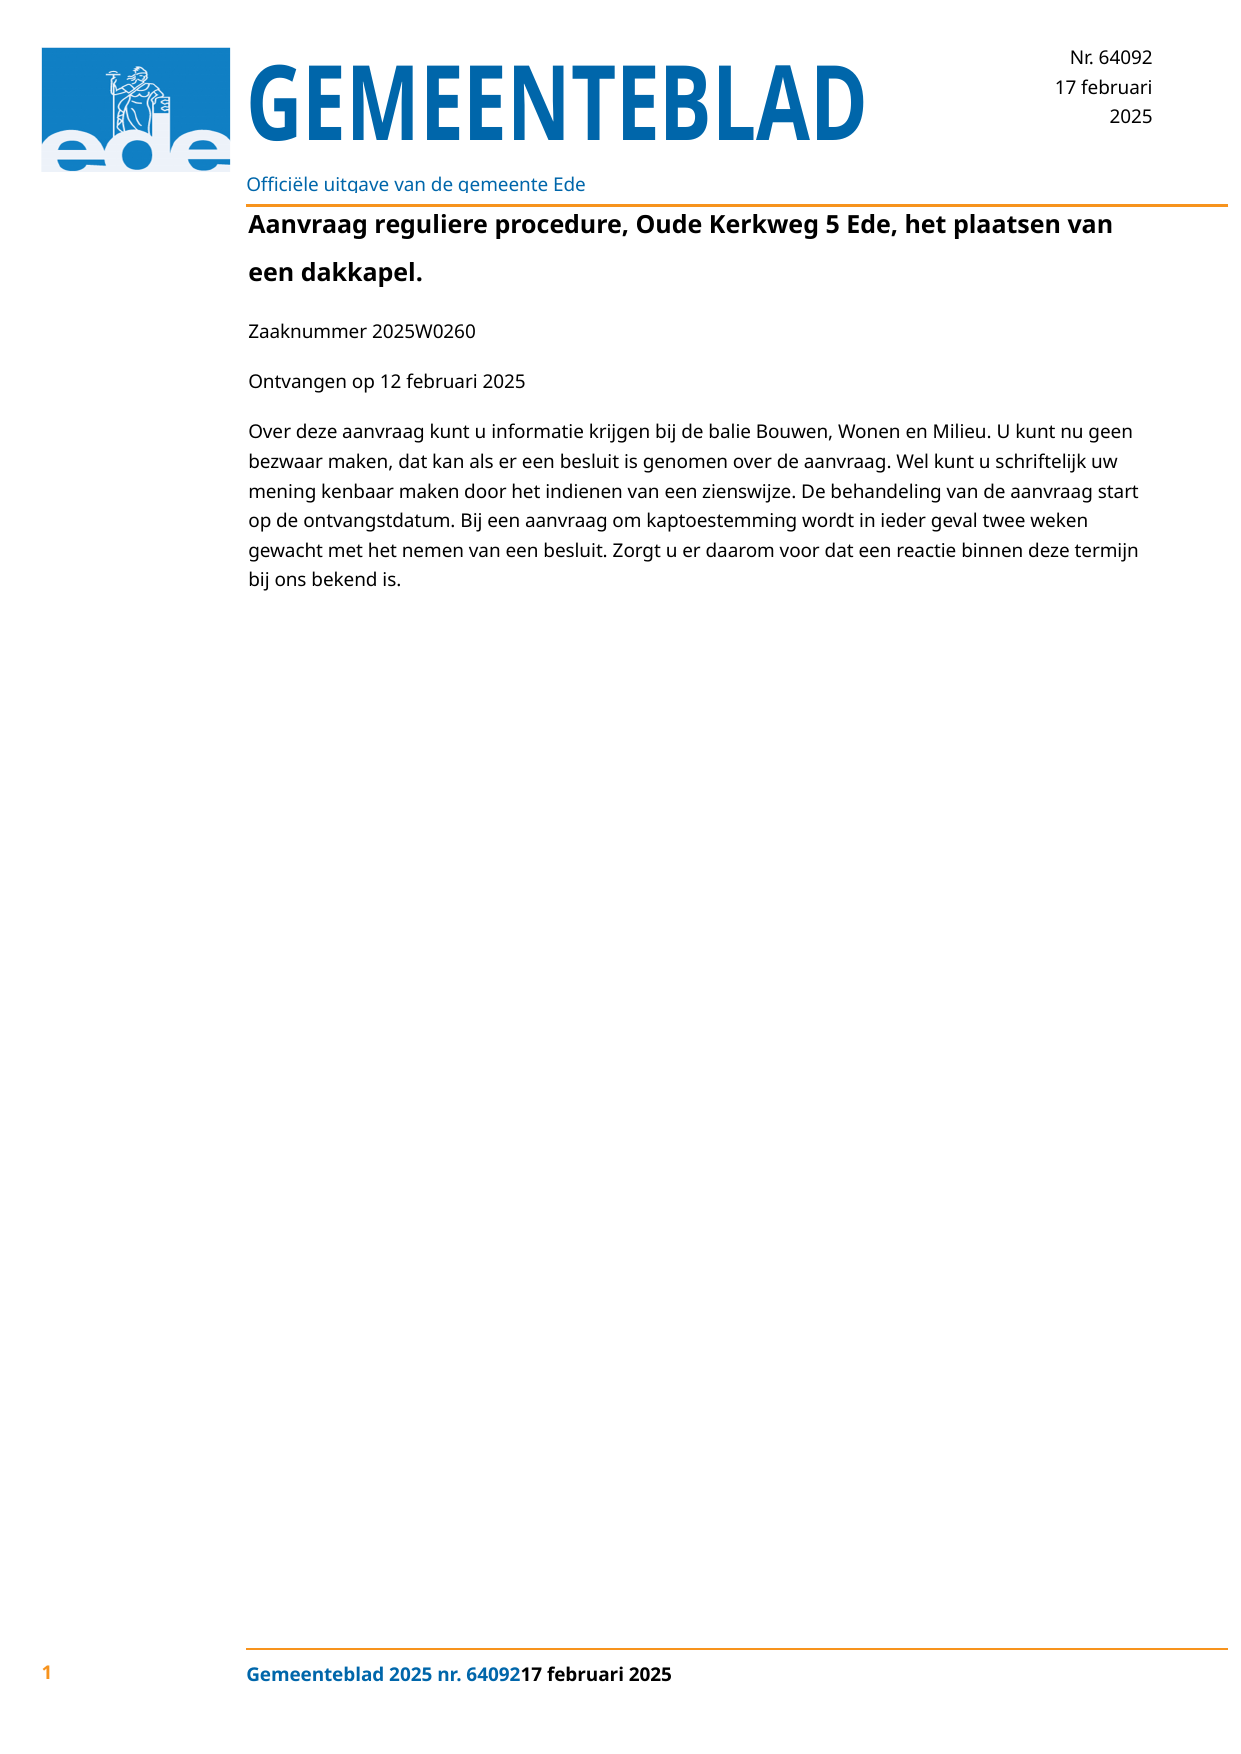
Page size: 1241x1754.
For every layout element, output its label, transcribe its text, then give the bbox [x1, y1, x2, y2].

text Aanvraag reguliere procedure, Oude Kerkweg 5 Ede, het plaatsen van een dakkapel. [248, 207, 1152, 288]
text Over deze aanvraag kunt u informatie krijgen bij de balie Bouwen, Wonen en Milieu. U kunt nu geen bezwaar maken, dat kan als er een besluit is genomen over de aanvraag. Wel kunt u schriftelijk uw mening kenbaar maken door het indienen van een zienswijze. De behandeling van de aanvraag start op de ontvangstdatum. Bij een aanvraag om kaptoestemming wordt in ieder geval twee weken gewacht met het nemen van een besluit. Zorgt u er daarom voor dat een reactie binnen deze termijn bij ons bekend is. [248, 419, 1152, 592]
text Ontvangen op 12 februari 2025 [248, 368, 1152, 394]
text Zaaknummer 2025W0260 [248, 318, 1152, 344]
picture [41, 47, 231, 172]
